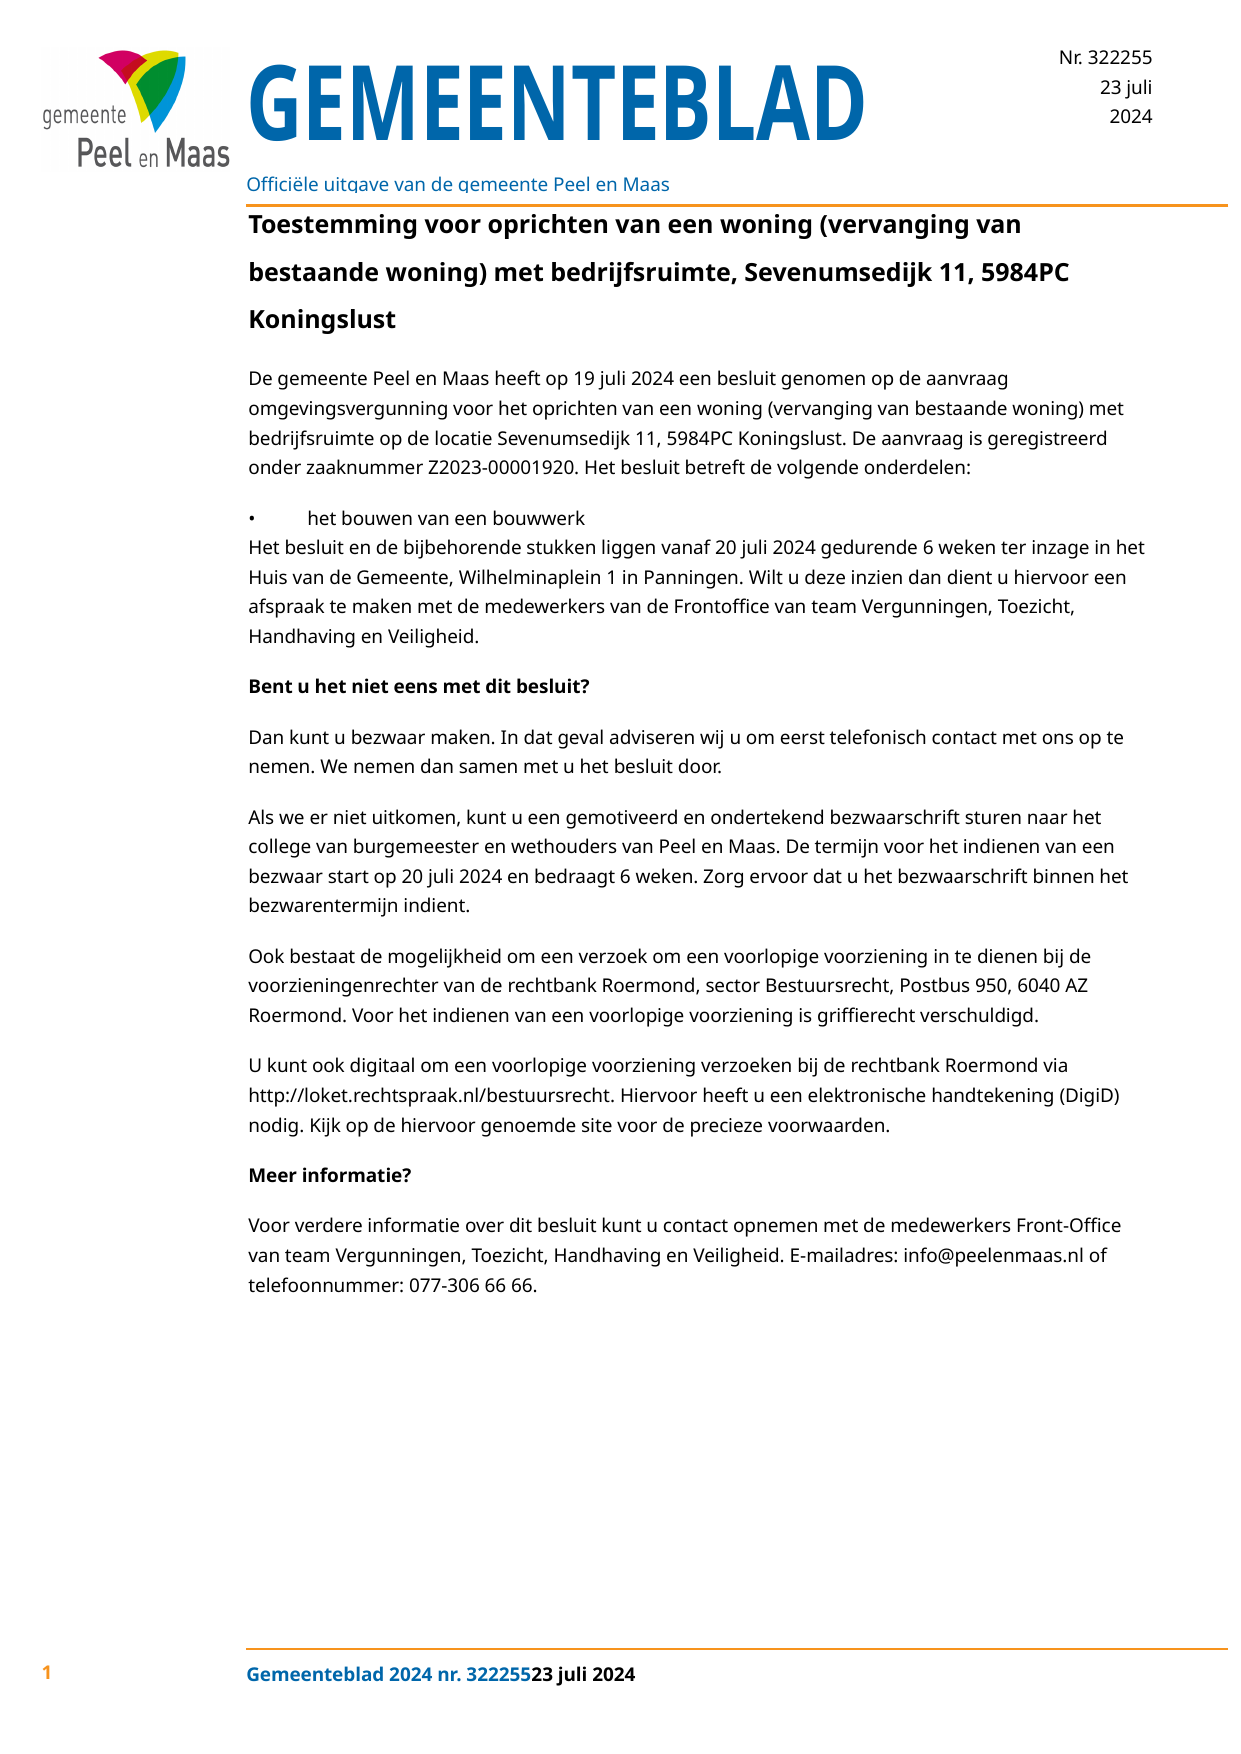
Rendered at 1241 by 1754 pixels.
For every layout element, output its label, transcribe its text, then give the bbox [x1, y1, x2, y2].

text De gemeente Peel en Maas heeft op 19 juli 2024 een besluit genomen op de aanvraag omgevingsvergunning voor het oprichten van een woning (vervanging van bestaande woning) met bedrijfsruimte op de locatie Sevenumsedijk 11, 5984PC Koningslust. De aanvraag is geregistreerd onder zaaknummer Z2023-00001920. Het besluit betreft de volgende onderdelen: [248, 366, 1152, 480]
text Dan kunt u bezwaar maken. In dat geval adviseren wij u om eerst telefonisch contact met ons op te nemen. We nemen dan samen met u het besluit door. [248, 724, 1152, 779]
text Bent u het niet eens met dit besluit? [248, 673, 1152, 699]
list het bouwen van een bouwwerk [248, 505, 1152, 530]
text Meer informatie? [248, 1162, 1152, 1188]
text Als we er niet uitkomen, kunt u een gemotiveerd en ondertekend bezwaarschrift sturen naar het college van burgemeester en wethouders van Peel en Maas. De termijn voor het indienen van een bezwaar start op 20 juli 2024 en bedraagt 6 weken. Zorg ervoor dat u het bezwaarschrift binnen het bezwarentermijn indient. [248, 804, 1152, 918]
text Voor verdere informatie over dit besluit kunt u contact opnemen met de medewerkers Front-Office van team Vergunningen, Toezicht, Handhaving en Veiligheid. E-mailadres: info@peelenmaas.nl of telefoonnummer: 077-306 66 66. [248, 1213, 1152, 1297]
picture [41, 47, 231, 172]
text Het besluit en de bijbehorende stukken liggen vanaf 20 juli 2024 gedurende 6 weken ter inzage in het Huis van de Gemeente, Wilhelminaplein 1 in Panningen. Wilt u deze inzien dan dient u hiervoor een afspraak te maken met de medewerkers van de Frontoffice van team Vergunningen, Toezicht, Handhaving en Veiligheid. [248, 534, 1152, 649]
text Toestemming voor oprichten van een woning (vervanging van bestaande woning) met bedrijfsruimte, Sevenumsedijk 11, 5984PC Koningslust [248, 207, 1152, 336]
text U kunt ook digitaal om een voorlopige voorziening verzoeken bij de rechtbank Roermond via http://loket.rechtspraak.nl/bestuursrecht. Hiervoor heeft u een elektronische handtekening (DigiD) nodig. Kijk op de hiervoor genoemde site voor de precieze voorwaarden. [248, 1053, 1152, 1137]
text Ook bestaat de mogelijkheid om een verzoek om een voorlopige voorziening in te dienen bij de voorzieningenrechter van de rechtbank Roermond, sector Bestuursrecht, Postbus 950, 6040 AZ Roermond. Voor het indienen van een voorlopige voorziening is griffierecht verschuldigd. [248, 943, 1152, 1028]
